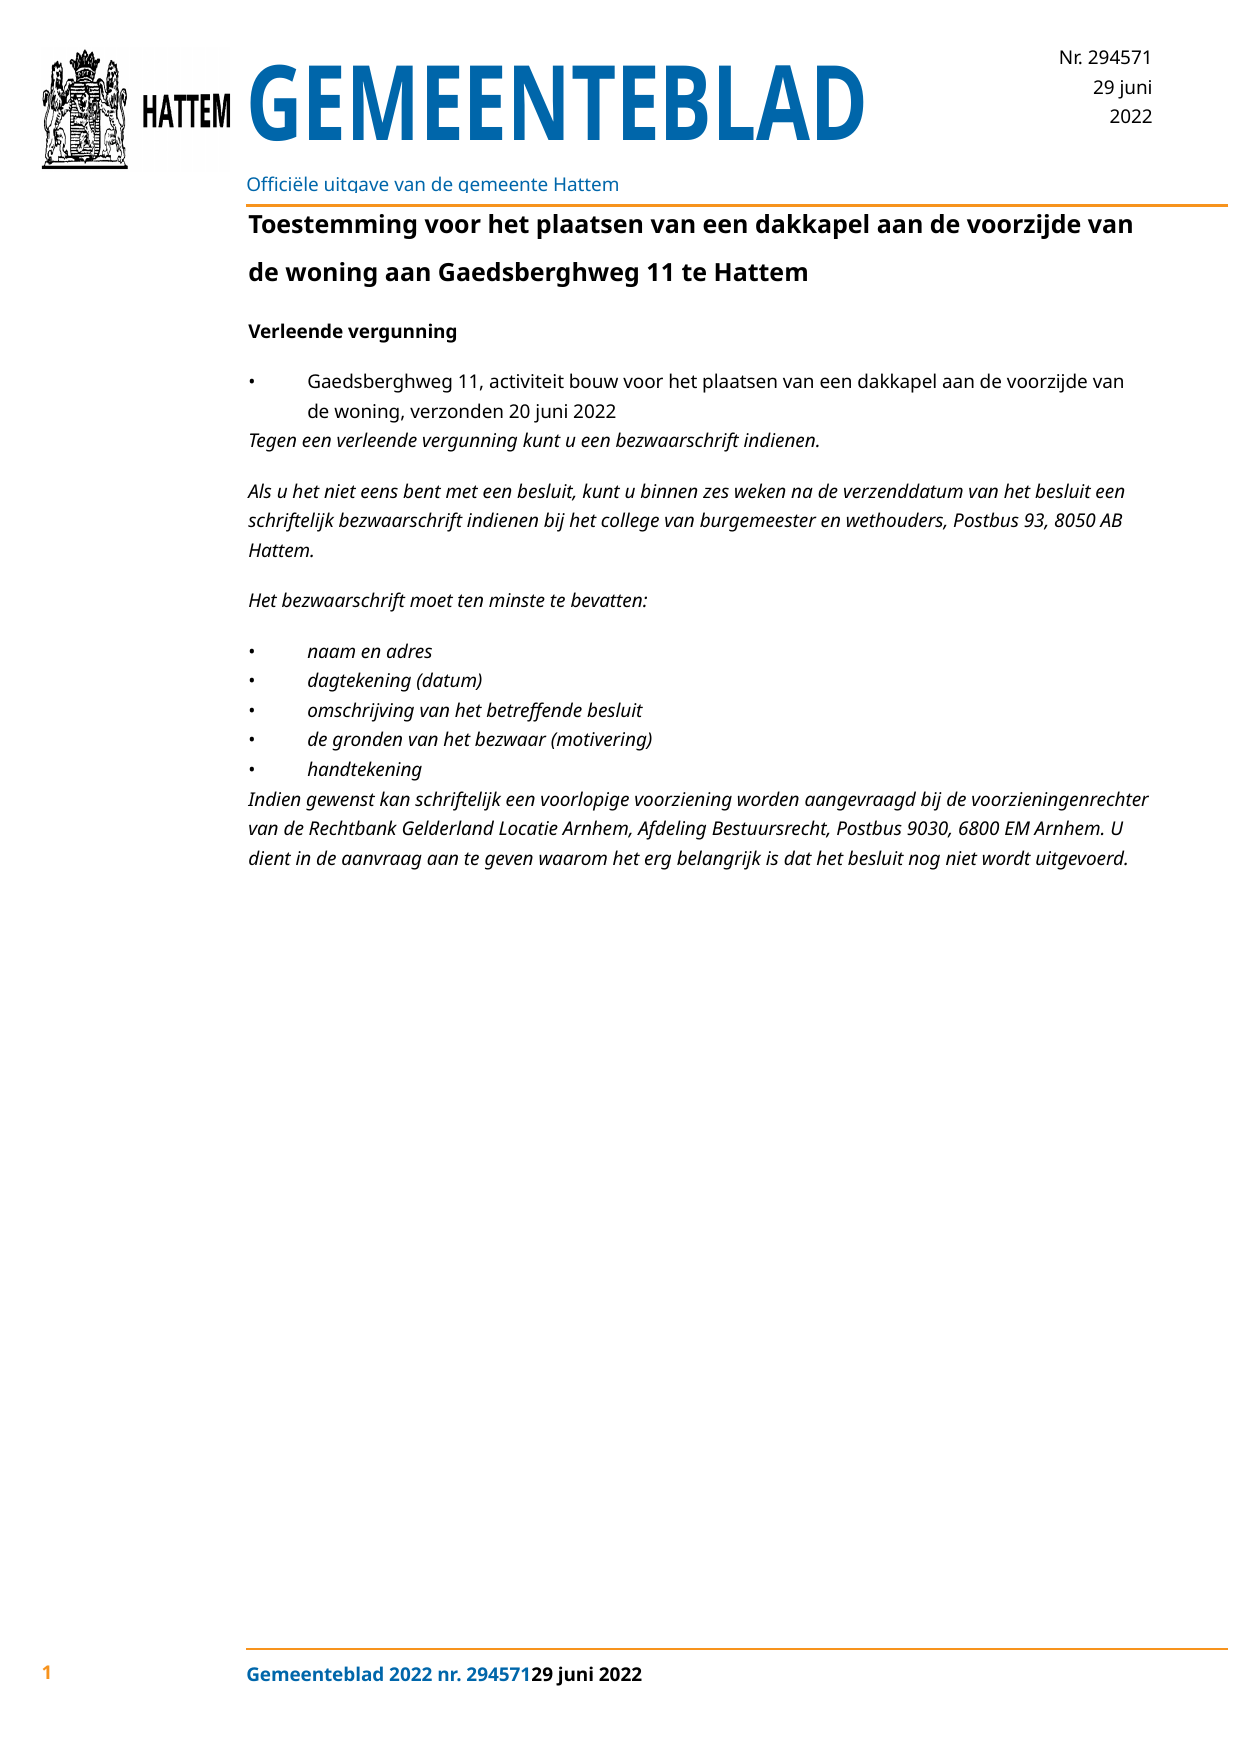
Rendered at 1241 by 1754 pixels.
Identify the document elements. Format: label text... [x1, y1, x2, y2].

text Toestemming voor het plaatsen van een dakkapel aan de voorzijde van de woning aan Gaedsberghweg 11 te Hattem [248, 207, 1152, 288]
text Als u het niet eens bent met een besluit, kunt u binnen zes weken na de verzenddatum van het besluit een schriftelijk bezwaarschrift indienen bij het college van burgemeester en wethouders, Postbus 93, 8050 AB Hattem. [248, 478, 1152, 563]
list de gronden van het bezwaar (motivering) [248, 727, 1152, 752]
list omschrijving van het betreffende besluit [248, 697, 1152, 723]
picture [41, 47, 231, 172]
list naam en adres [248, 638, 1152, 664]
list dagtekening (datum) [248, 667, 1152, 693]
list handtekening [248, 756, 1152, 782]
text Verleende vergunning [248, 318, 1152, 344]
text Tegen een verleende vergunning kunt u een bezwaarschrift indienen. [248, 427, 1152, 453]
list Gaedsberghweg 11, activiteit bouw voor het plaatsen van een dakkapel aan de voorzijde van de woning, verzonden 20 juni 2022 [248, 368, 1152, 424]
text Indien gewenst kan schriftelijk een voorlopige voorziening worden aangevraagd bij de voorzieningenrechter van de Rechtbank Gelderland Locatie Arnhem, Afdeling Bestuursrecht, Postbus 9030, 6800 EM Arnhem. U dient in de aanvraag aan te geven waarom het erg belangrijk is dat het besluit nog niet wordt uitgevoerd. [248, 786, 1152, 871]
text Het bezwaarschrift moet ten minste te bevatten: [248, 587, 1152, 613]
